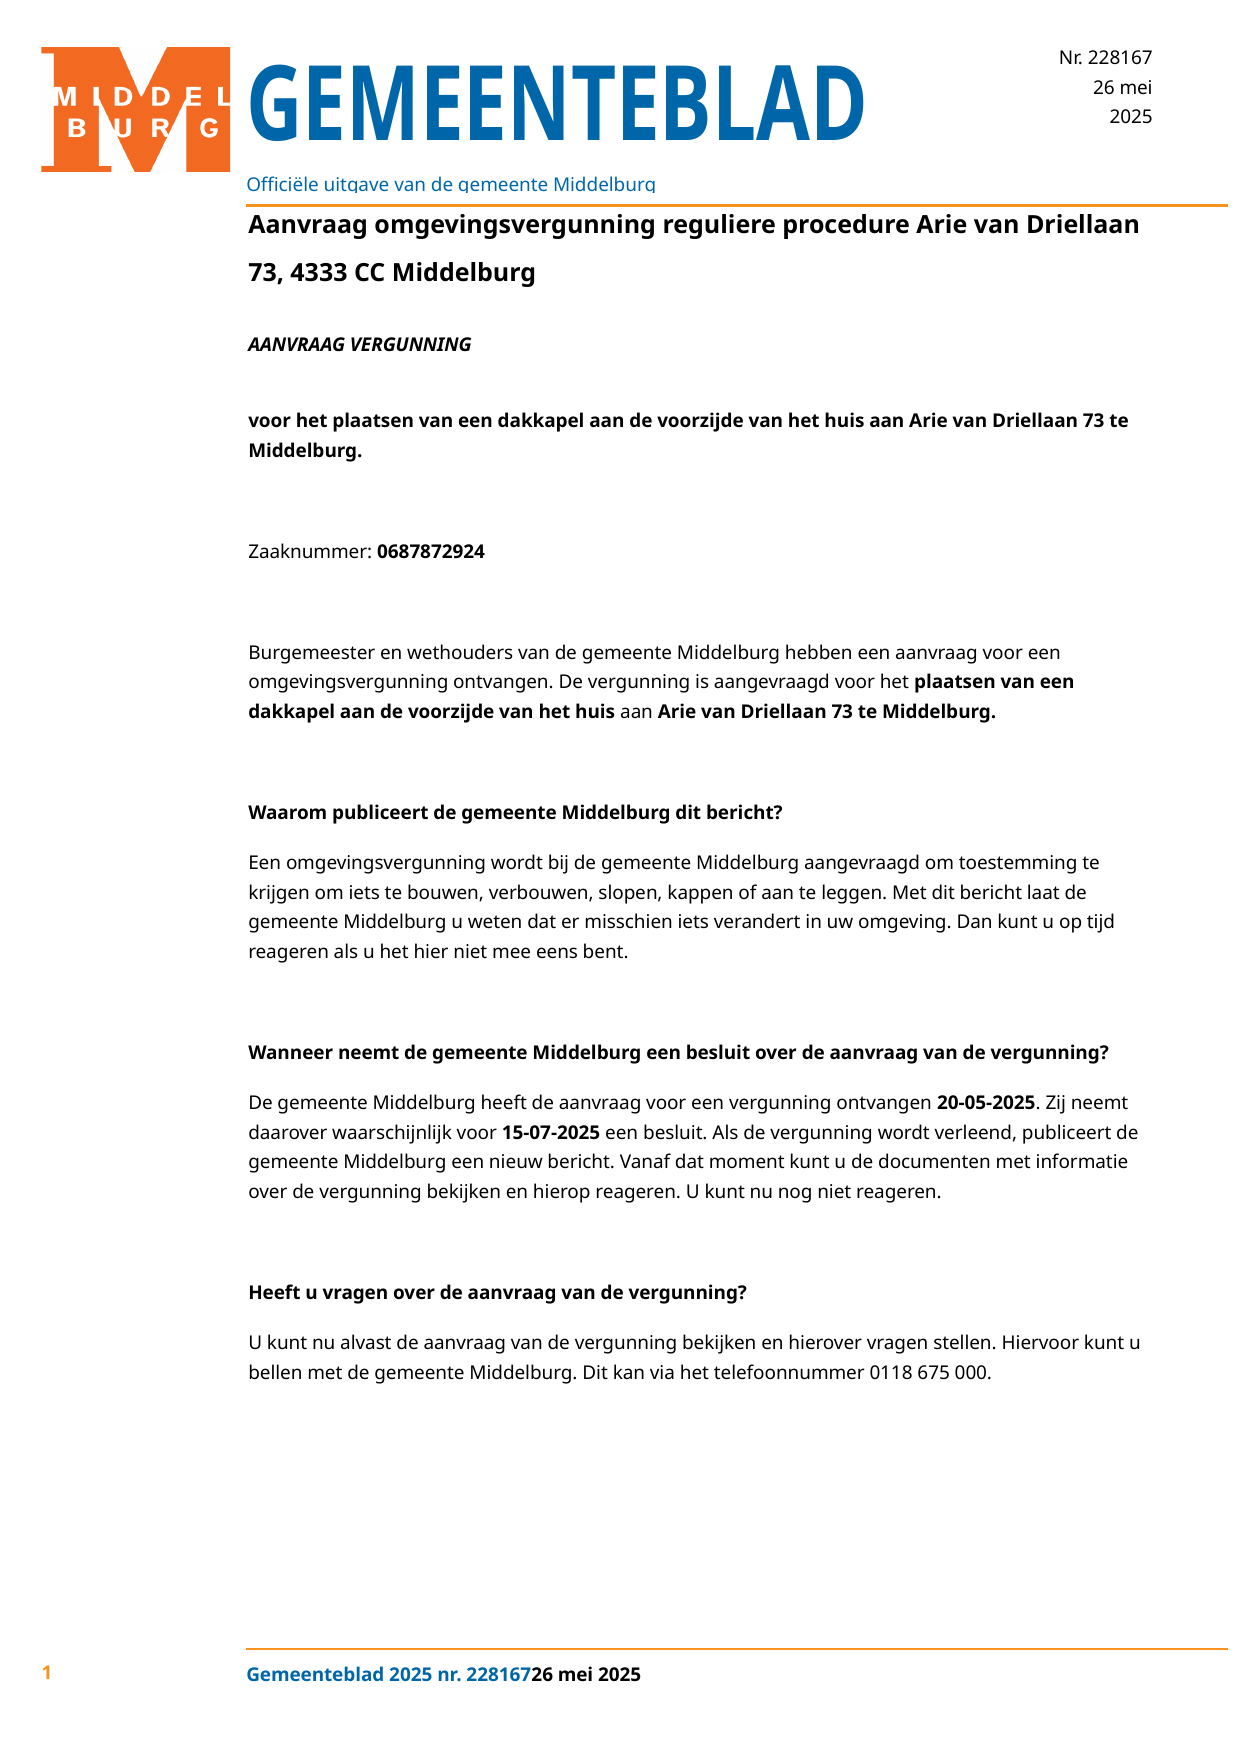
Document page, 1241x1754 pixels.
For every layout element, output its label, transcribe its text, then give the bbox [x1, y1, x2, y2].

text Zaaknummer: 0687872924 [248, 538, 1152, 564]
text Waarom publiceert de gemeente Middelburg dit bericht? [248, 799, 1152, 824]
text Burgemeester en wethouders van de gemeente Middelburg hebben een aanvraag voor een omgevingsvergunning ontvangen. De vergunning is aangevraagd voor het plaatsen van een dakkapel aan de voorzijde van het huis aan Arie van Driellaan 73 te Middelburg. [248, 639, 1152, 724]
text Heeft u vragen over de aanvraag van de vergunning? [248, 1279, 1152, 1304]
picture [41, 47, 231, 172]
text U kunt nu alvast de aanvraag van de vergunning bekijken en hierover vragen stellen. Hiervoor kunt u bellen met de gemeente Middelburg. Dit kan via het telefoonnummer 0118 675 000. [248, 1329, 1152, 1384]
text Wanneer neemt de gemeente Middelburg een besluit over de aanvraag van de vergunning? [248, 1039, 1152, 1064]
text voor het plaatsen van een dakkapel aan de voorzijde van het huis aan Arie van Driellaan 73 te Middelburg. [248, 408, 1152, 463]
text AANVRAAG VERGUNNING [248, 331, 1152, 357]
text Aanvraag omgevingsvergunning reguliere procedure Arie van Driellaan 73, 4333 CC Middelburg [248, 207, 1152, 288]
text De gemeente Middelburg heeft de aanvraag voor een vergunning ontvangen 20-05-2025. Zij neemt daarover waarschijnlijk voor 15-07-2025 een besluit. Als de vergunning wordt verleend, publiceert de gemeente Middelburg een nieuw bericht. Vanaf dat moment kunt u de documenten met informatie over de vergunning bekijken en hierop reageren. U kunt nu nog niet reageren. [248, 1089, 1152, 1204]
text Een omgevingsvergunning wordt bij de gemeente Middelburg aangevraagd om toestemming te krijgen om iets te bouwen, verbouwen, slopen, kappen of aan te leggen. Met dit bericht laat de gemeente Middelburg u weten dat er misschien iets verandert in uw omgeving. Dan kunt u op tijd reageren als u het hier niet mee eens bent. [248, 849, 1152, 964]
